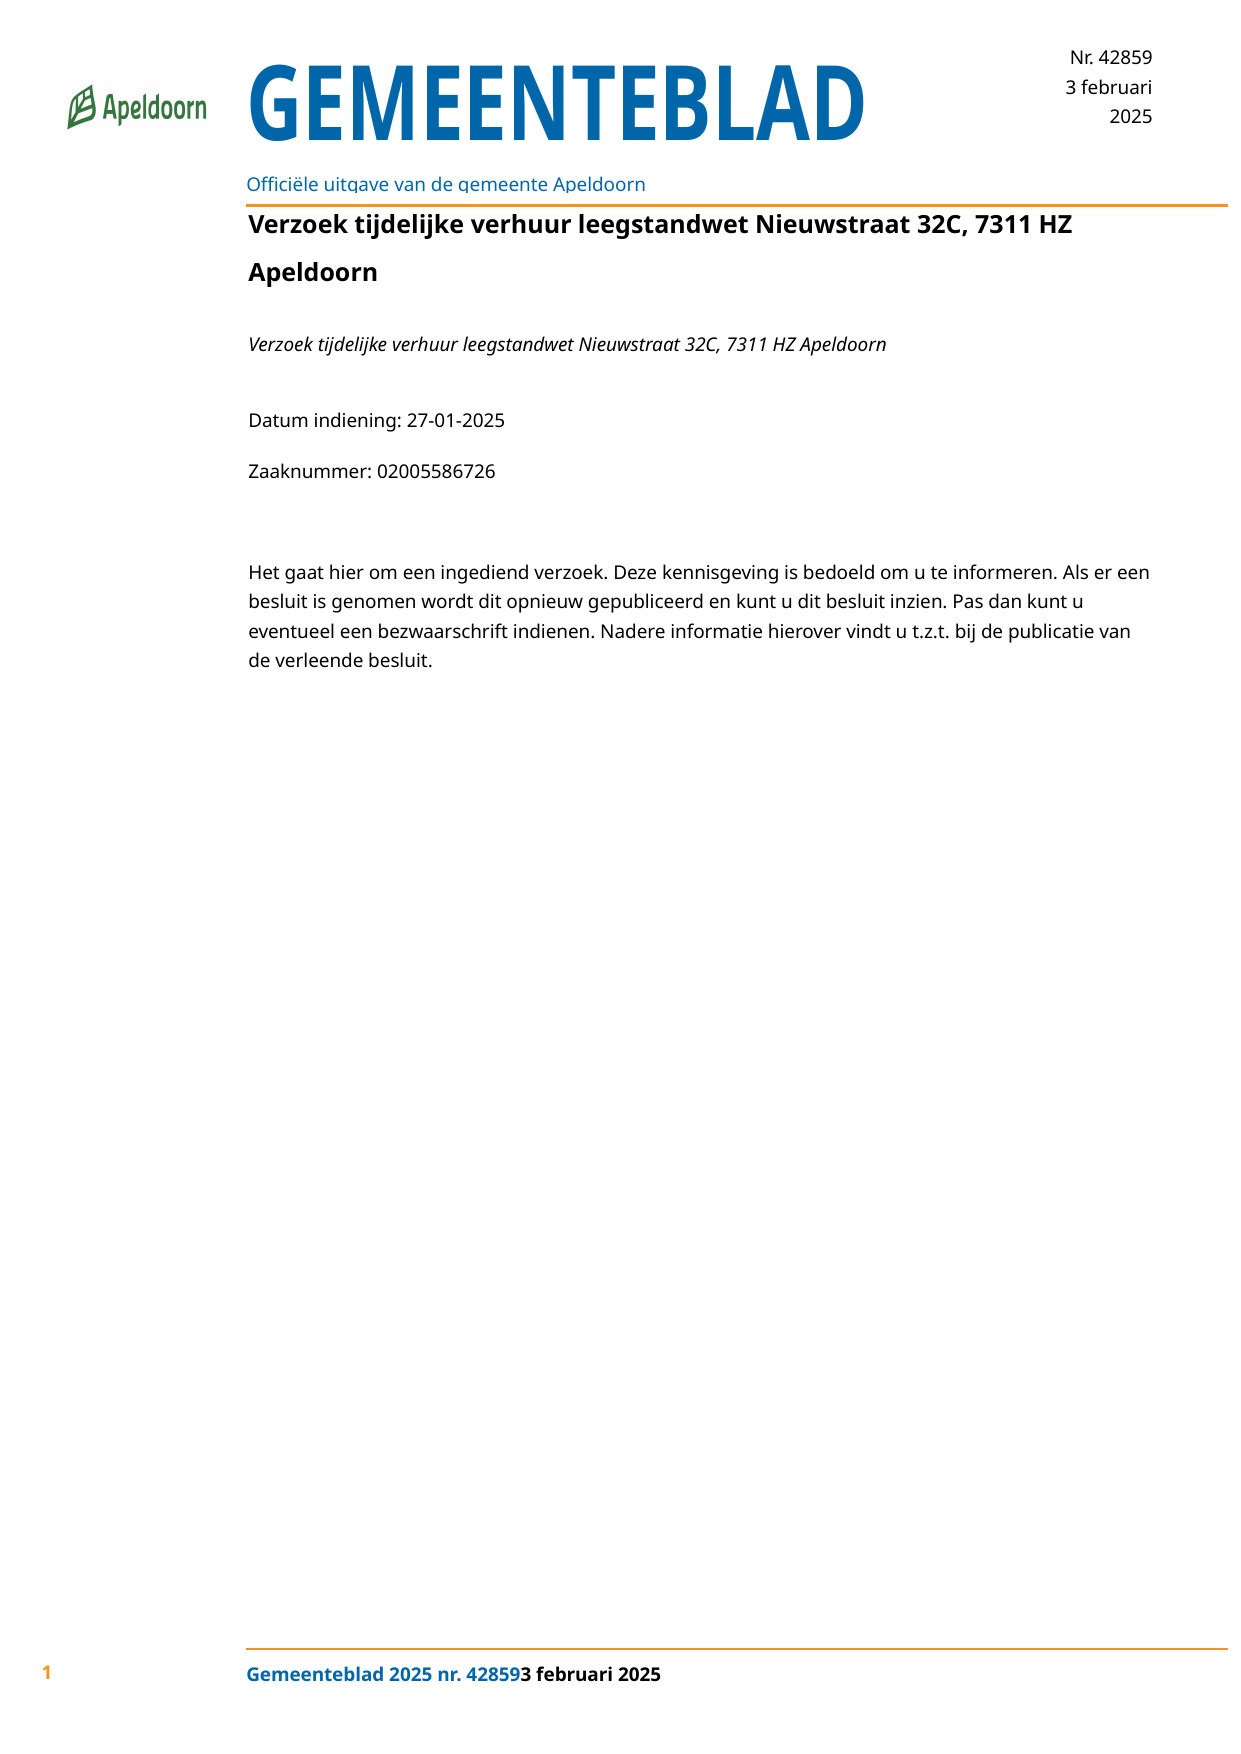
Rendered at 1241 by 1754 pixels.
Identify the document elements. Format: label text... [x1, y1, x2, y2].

text Verzoek tijdelijke verhuur leegstandwet Nieuwstraat 32C, 7311 HZ Apeldoorn [248, 331, 1152, 357]
text Het gaat hier om een ingediend verzoek. Deze kennisgeving is bedoeld om u te informeren. Als er een besluit is genomen wordt dit opnieuw gepubliceerd en kunt u dit besluit inzien. Pas dan kunt u eventueel een bezwaarschrift indienen. Nadere informatie hierover vindt u t.z.t. bij de publicatie van de verleende besluit. [248, 559, 1152, 673]
text Datum indiening: 27-01-2025 [248, 408, 1152, 433]
text Verzoek tijdelijke verhuur leegstandwet Nieuwstraat 32C, 7311 HZ Apeldoorn [248, 207, 1152, 288]
text Zaaknummer: 02005586726 [248, 458, 1152, 484]
picture [41, 47, 231, 172]
